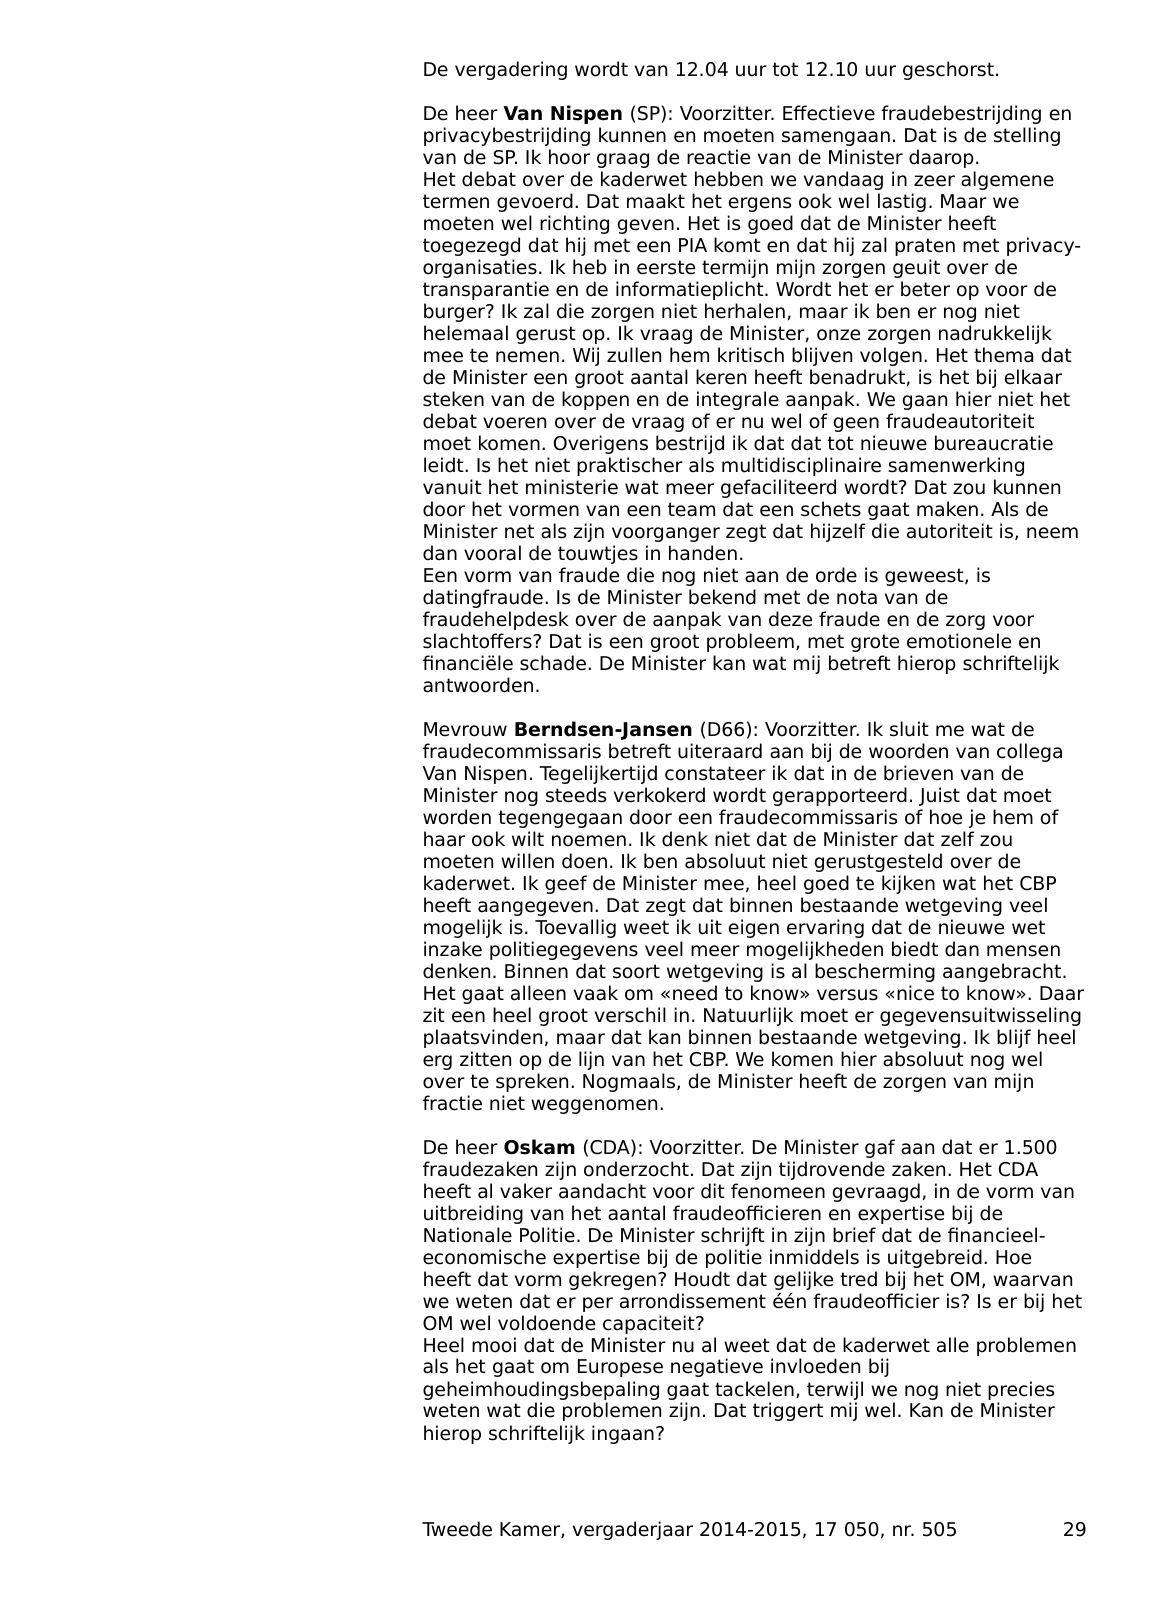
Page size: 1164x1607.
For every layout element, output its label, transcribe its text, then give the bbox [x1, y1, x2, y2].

text Het debat over de kaderwet hebben we vandaag in zeer algemene termen gevoerd. Dat maakt het ergens ook wel lastig. Maar we moeten wel richting geven. Het is goed dat de Minister heeft toegezegd dat hij met een PIA komt en dat hij zal praten met privacy-organisaties. Ik heb in eerste termijn mijn zorgen geuit over de transparantie en de informatieplicht. Wordt het er beter op voor de burger? Ik zal die zorgen niet herhalen, maar ik ben er nog niet helemaal gerust op. Ik vraag de Minister, onze zorgen nadrukkelijk mee te nemen. Wij zullen hem kritisch blijven volgen. Het thema dat de Minister een groot aantal keren heeft benadrukt, is het bij elkaar steken van de koppen en de integrale aanpak. We gaan hier niet het debat voeren over de vraag of er nu wel of geen fraudeautoriteit moet komen. Overigens bestrijd ik dat dat tot nieuwe bureaucratie leidt. Is het niet praktischer als multidisciplinaire samenwerking vanuit het ministerie wat meer gefaciliteerd wordt? Dat zou kunnen door het vormen van een team dat een schets gaat maken. Als de Minister net als zijn voorganger zegt dat hijzelf die autoriteit is, neem dan vooral de touwtjes in handen. [422, 169, 1087, 565]
text De heer Van Nispen (SP): Voorzitter. Effectieve fraudebestrijding en privacybestrijding kunnen en moeten samengaan. Dat is de stelling van de SP. Ik hoor graag de reactie van de Minister daarop. [422, 103, 1087, 169]
text De heer Oskam (CDA): Voorzitter. De Minister gaf aan dat er 1.500 fraudezaken zijn onderzocht. Dat zijn tijdrovende zaken. Het CDA heeft al vaker aandacht voor dit fenomeen gevraagd, in de vorm van uitbreiding van het aantal fraudeofficieren en expertise bij de Nationale Politie. De Minister schrijft in zijn brief dat de financieel-economische expertise bij de politie inmiddels is uitgebreid. Hoe heeft dat vorm gekregen? Houdt dat gelijke tred bij het OM, waarvan we weten dat er per arrondissement één fraudeofficier is? Is er bij het OM wel voldoende capaciteit? [422, 1137, 1087, 1334]
text Heel mooi dat de Minister nu al weet dat de kaderwet alle problemen als het gaat om Europese negatieve invloeden bij geheimhoudingsbepaling gaat tackelen, terwijl we nog niet precies weten wat die problemen zijn. Dat triggert mij wel. Kan de Minister hierop schriftelijk ingaan? [422, 1334, 1087, 1444]
text Mevrouw Berndsen-Jansen (D66): Voorzitter. Ik sluit me wat de fraudecommissaris betreft uiteraard aan bij de woorden van collega Van Nispen. Tegelijkertijd constateer ik dat in de brieven van de Minister nog steeds verkokerd wordt gerapporteerd. Juist dat moet worden tegengegaan door een fraudecommissaris of hoe je hem of haar ook wilt noemen. Ik denk niet dat de Minister dat zelf zou moeten willen doen. Ik ben absoluut niet gerustgesteld over de kaderwet. Ik geef de Minister mee, heel goed te kijken wat het CBP heeft aangegeven. Dat zegt dat binnen bestaande wetgeving veel mogelijk is. Toevallig weet ik uit eigen ervaring dat de nieuwe wet inzake politiegegevens veel meer mogelijkheden biedt dan mensen denken. Binnen dat soort wetgeving is al bescherming aangebracht. Het gaat alleen vaak om «need to know» versus «nice to know». Daar zit een heel groot verschil in. Natuurlijk moet er gegevensuitwisseling plaatsvinden, maar dat kan binnen bestaande wetgeving. Ik blijf heel erg zitten op de lijn van het CBP. We komen hier absoluut nog wel over te spreken. Nogmaals, de Minister heeft de zorgen van mijn fractie niet weggenomen. [422, 719, 1087, 1114]
text De vergadering wordt van 12.04 uur tot 12.10 uur geschorst. [422, 59, 1087, 81]
text Een vorm van fraude die nog niet aan de orde is geweest, is datingfraude. Is de Minister bekend met de nota van de fraudehelpdesk over de aanpak van deze fraude en de zorg voor slachtoffers? Dat is een groot probleem, met grote emotionele en financiële schade. De Minister kan wat mij betreft hierop schriftelijk antwoorden. [422, 565, 1087, 697]
